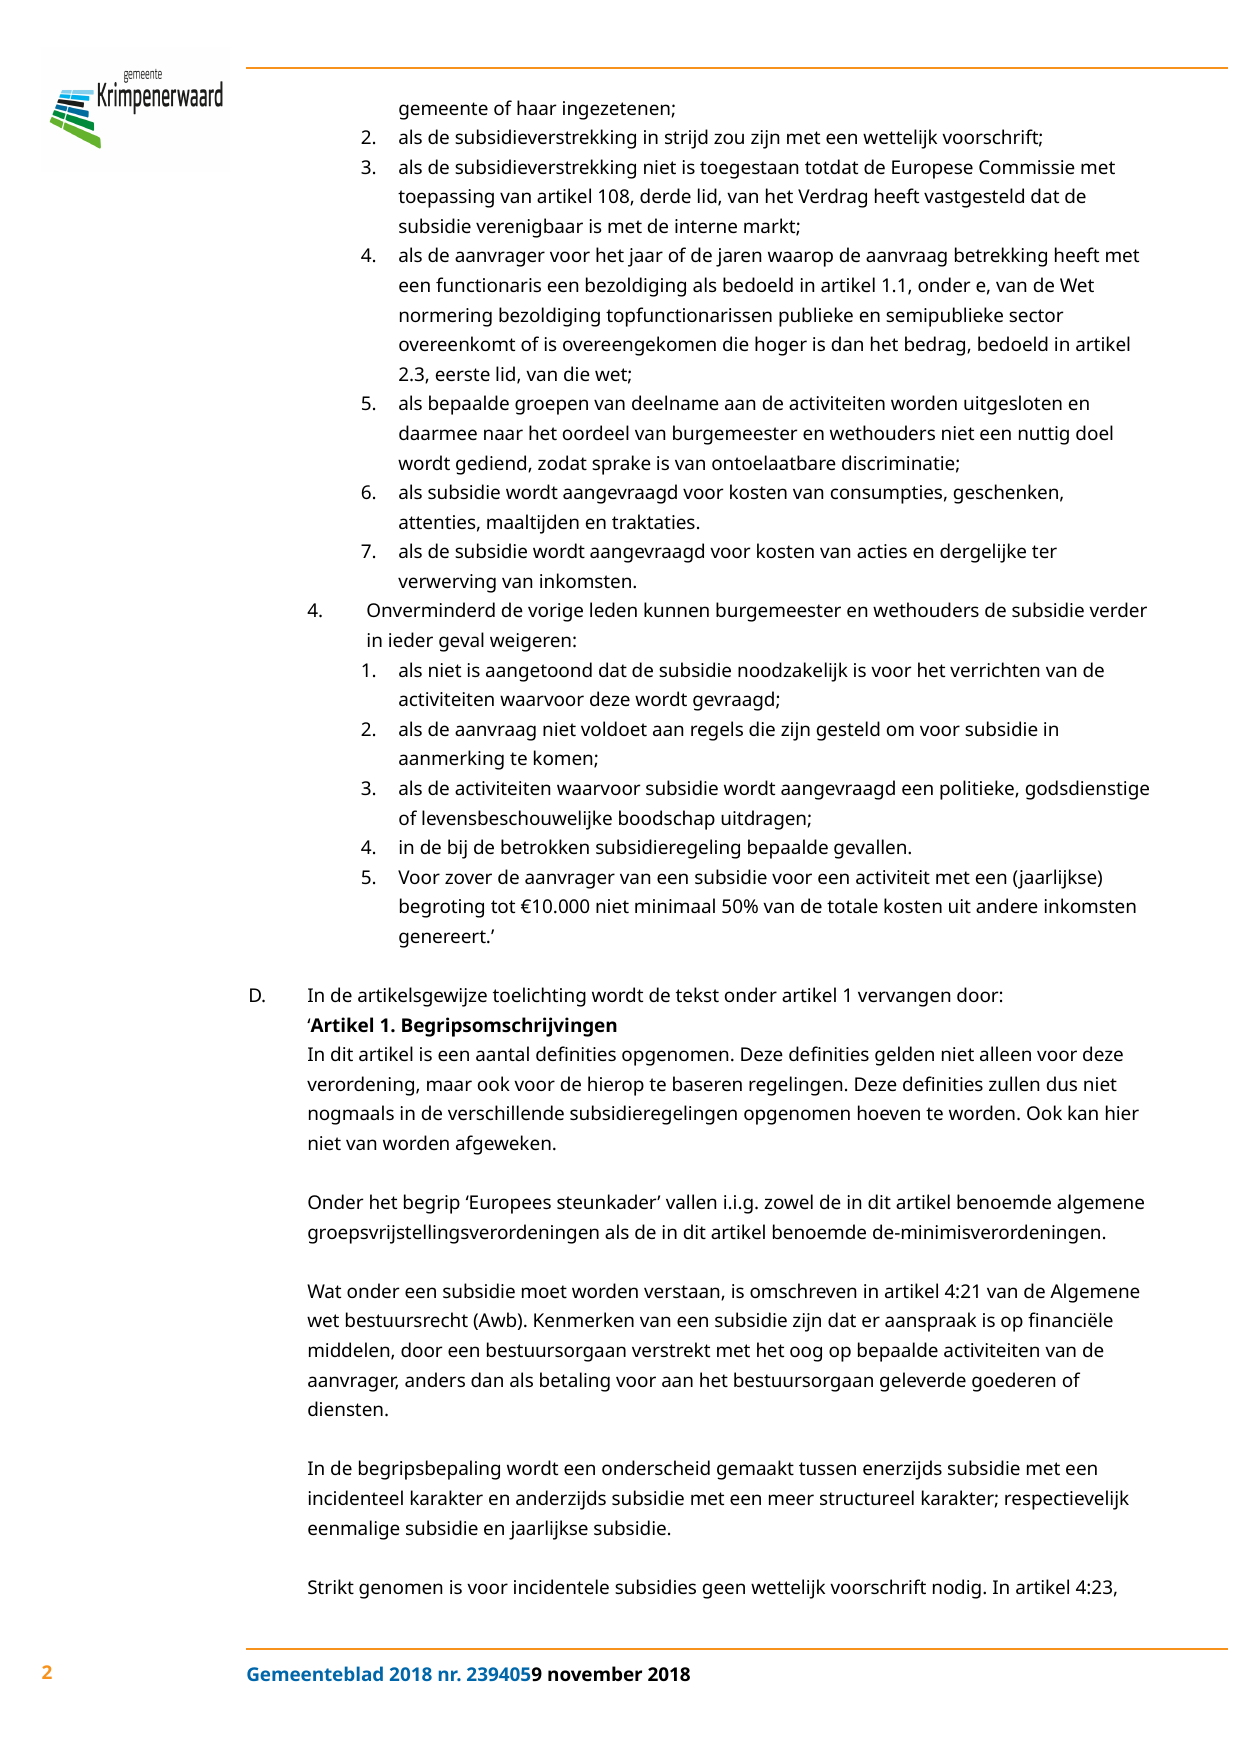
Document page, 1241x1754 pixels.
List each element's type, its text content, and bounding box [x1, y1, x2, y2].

list ‘Artikel 1. Begripsomschrijvingen [248, 1012, 1152, 1038]
picture [41, 47, 231, 172]
list als de aanvrager voor het jaar of de jaren waarop de aanvraag betrekking heeft met een functionaris een bezoldiging als bedoeld in artikel 1.1, onder e, van de Wet normering bezoldiging topfunctionarissen publieke en semipublieke sector overeenkomt of is overeengekomen die hoger is dan het bedrag, bedoeld in artikel 2.3, eerste lid, van die wet; [361, 243, 1152, 387]
list In dit artikel is een aantal definities opgenomen. Deze definities gelden niet alleen voor deze verordening, maar ook voor de hierop te baseren regelingen. Deze definities zullen dus niet nogmaals in de verschillende subsidieregelingen opgenomen hoeven te worden. Ook kan hier niet van worden afgeweken. [248, 1041, 1152, 1156]
list als de aanvraag niet voldoet aan regels die zijn gesteld om voor subsidie in aanmerking te komen; [361, 716, 1152, 771]
list Onverminderd de vorige leden kunnen burgemeester en wethouders de subsidie verder in ieder geval weigeren: [307, 598, 1152, 653]
list In de begripsbepaling wordt een onderscheid gemaakt tussen enerzijds subsidie met een incidenteel karakter en anderzijds subsidie met een meer structureel karakter; respectievelijk eenmalige subsidie en jaarlijkse subsidie. [248, 1456, 1152, 1541]
list als bepaalde groepen van deelname aan de activiteiten worden uitgesloten en daarmee naar het oordeel van burgemeester en wethouders niet een nuttig doel wordt gediend, zodat sprake is van ontoelaatbare discriminatie; [361, 391, 1152, 476]
list Strikt genomen is voor incidentele subsidies geen wettelijk voorschrift nodig. In artikel 4:23, [248, 1574, 1152, 1600]
list In de artikelsgewijze toelichting wordt de tekst onder artikel 1 vervangen door: [248, 982, 1152, 1008]
list gemeente of haar ingezetenen; [361, 95, 1152, 121]
list in de bij de betrokken subsidieregeling bepaalde gevallen. [361, 834, 1152, 860]
list als niet is aangetoond dat de subsidie noodzakelijk is voor het verrichten van de activiteiten waarvoor deze wordt gevraagd; [361, 657, 1152, 712]
list als subsidie wordt aangevraagd voor kosten van consumpties, geschenken, attenties, maaltijden en traktaties. [361, 479, 1152, 535]
list als de subsidieverstrekking niet is toegestaan totdat de Europese Commissie met toepassing van artikel 108, derde lid, van het Verdrag heeft vastgesteld dat de subsidie verenigbaar is met de interne markt; [361, 154, 1152, 239]
list Voor zover de aanvrager van een subsidie voor een activiteit met een (jaarlijkse) begroting tot €10.000 niet minimaal 50% van de totale kosten uit andere inkomsten genereert.’ [361, 864, 1152, 949]
list Wat onder een subsidie moet worden verstaan, is omschreven in artikel 4:21 van de Algemene wet bestuursrecht (Awb). Kenmerken van een subsidie zijn dat er aanspraak is op financiële middelen, door een bestuursorgaan verstrekt met het oog op bepaalde activiteiten van de aanvrager, anders dan als betaling voor aan het bestuursorgaan geleverde goederen of diensten. [248, 1278, 1152, 1422]
list Onder het begrip ‘Europees steunkader’ vallen i.i.g. zowel de in dit artikel benoemde algemene groepsvrijstellingsverordeningen als de in dit artikel benoemde de-minimisverordeningen. [248, 1189, 1152, 1245]
list als de subsidie wordt aangevraagd voor kosten van acties en dergelijke ter verwerving van inkomsten. [361, 538, 1152, 594]
list als de activiteiten waarvoor subsidie wordt aangevraagd een politieke, godsdienstige of levensbeschouwelijke boodschap uitdragen; [361, 775, 1152, 831]
list als de subsidieverstrekking in strijd zou zijn met een wettelijk voorschrift; [361, 124, 1152, 150]
